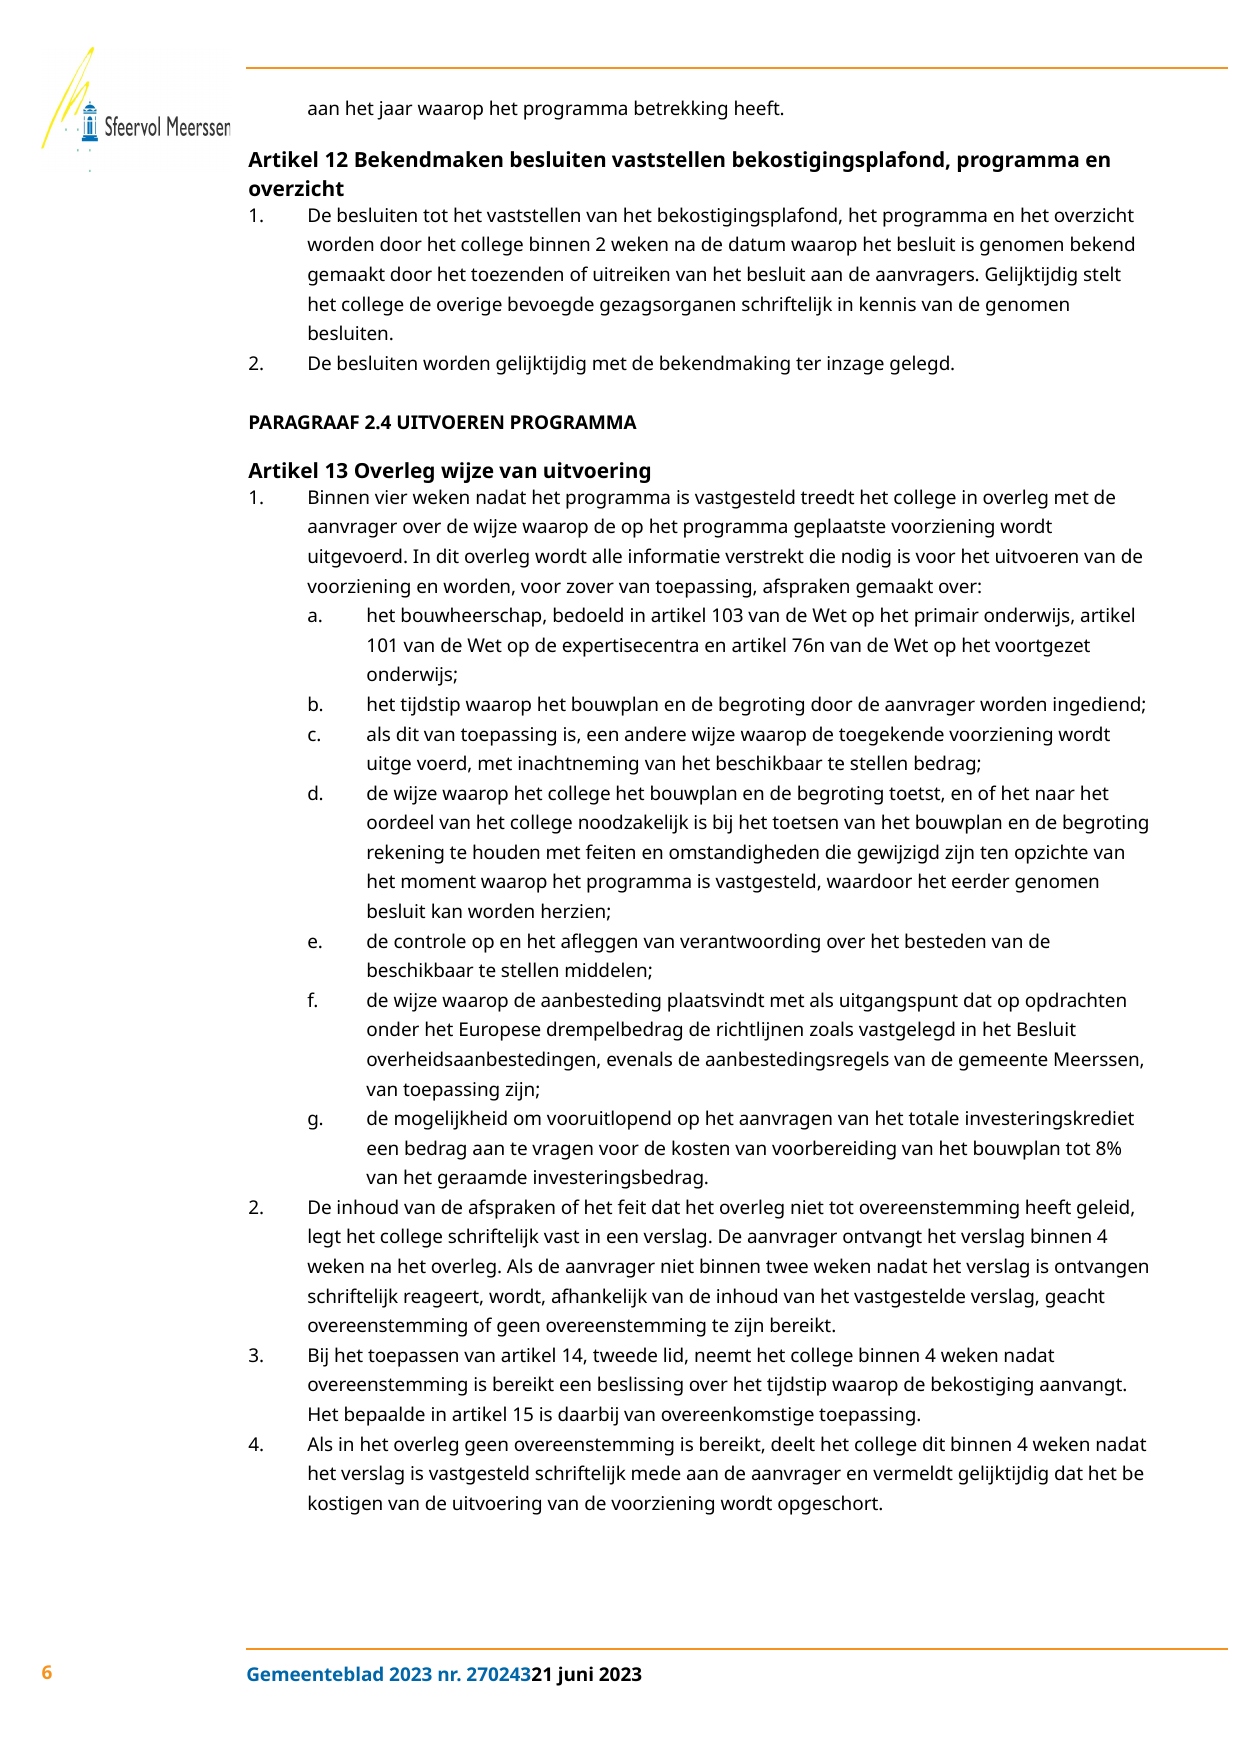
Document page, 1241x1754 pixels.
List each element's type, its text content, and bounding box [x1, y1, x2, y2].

picture [41, 47, 231, 172]
list de mogelijkheid om vooruitlopend op het aanvragen van het totale investeringskrediet een bedrag aan te vragen voor de kosten van voorbereiding van het bouwplan tot 8% van het geraamde investeringsbedrag. [307, 1105, 1152, 1190]
list Als in het overleg geen overeenstemming is bereikt, deelt het college dit binnen 4 weken nadat het verslag is vastgesteld schriftelijk mede aan de aanvrager en vermeldt gelijktijdig dat het be kostigen van de uitvoering van de voorziening wordt opgeschort. [248, 1431, 1152, 1516]
text PARAGRAAF 2.4 UITVOEREN PROGRAMMA [248, 409, 1152, 435]
text Artikel 13 Overleg wijze van uitvoering [248, 456, 1152, 484]
list de wijze waarop het college het bouwplan en de begroting toetst, en of het naar het oordeel van het college noodzakelijk is bij het toetsen van het bouwplan en de begroting rekening te houden met feiten en omstandigheden die gewijzigd zijn ten opzichte van het moment waarop het programma is vastgesteld, waardoor het eerder genomen besluit kan worden herzien; [307, 780, 1152, 924]
list het bouwheerschap, bedoeld in artikel 103 van de Wet op het primair onderwijs, artikel 101 van de Wet op de expertisecentra en artikel 76n van de Wet op het voortgezet onderwijs; [307, 602, 1152, 687]
list De besluiten worden gelijktijdig met de bekendmaking ter inzage gelegd. [248, 350, 1152, 376]
text Artikel 12 Bekendmaken besluiten vaststellen bekostigingsplafond, programma en overzicht [248, 145, 1152, 202]
list de controle op en het afleggen van verantwoording over het besteden van de beschikbaar te stellen middelen; [307, 928, 1152, 983]
list aan het jaar waarop het programma betrekking heeft. [248, 95, 1152, 121]
list als dit van toepassing is, een andere wijze waarop de toegekende voorziening wordt uitge voerd, met inachtneming van het beschikbaar te stellen bedrag; [307, 721, 1152, 776]
list Bij het toepassen van artikel 14, tweede lid, neemt het college binnen 4 weken nadat overeenstemming is bereikt een beslissing over het tijdstip waarop de bekostiging aanvangt. Het bepaalde in artikel 15 is daarbij van overeenkomstige toepassing. [248, 1342, 1152, 1427]
list De besluiten tot het vaststellen van het bekostigingsplafond, het programma en het overzicht worden door het college binnen 2 weken na de datum waarop het besluit is genomen bekend gemaakt door het toezenden of uitreiken van het besluit aan de aanvragers. Gelijktijdig stelt het college de overige bevoegde gezagsorganen schriftelijk in kennis van de genomen besluiten. [248, 202, 1152, 346]
list het tijdstip waarop het bouwplan en de begroting door de aanvrager worden ingediend; [307, 691, 1152, 717]
list Binnen vier weken nadat het programma is vastgesteld treedt het college in overleg met de aanvrager over de wijze waarop de op het programma geplaatste voorziening wordt uitgevoerd. In dit overleg wordt alle informatie verstrekt die nodig is voor het uitvoeren van de voorziening en worden, voor zover van toepassing, afspraken gemaakt over: [248, 484, 1152, 599]
list de wijze waarop de aanbesteding plaatsvindt met als uitgangspunt dat op opdrachten onder het Europese drempelbedrag de richtlijnen zoals vastgelegd in het Besluit overheidsaanbestedingen, evenals de aanbestedingsregels van de gemeente Meerssen, van toepassing zijn; [307, 987, 1152, 1102]
list De inhoud van de afspraken of het feit dat het overleg niet tot overeenstemming heeft geleid, legt het college schriftelijk vast in een verslag. De aanvrager ontvangt het verslag binnen 4 weken na het overleg. Als de aanvrager niet binnen twee weken nadat het verslag is ontvangen schriftelijk reageert, wordt, afhankelijk van de inhoud van het vastgestelde verslag, geacht overeenstemming of geen overeenstemming te zijn bereikt. [248, 1194, 1152, 1338]
